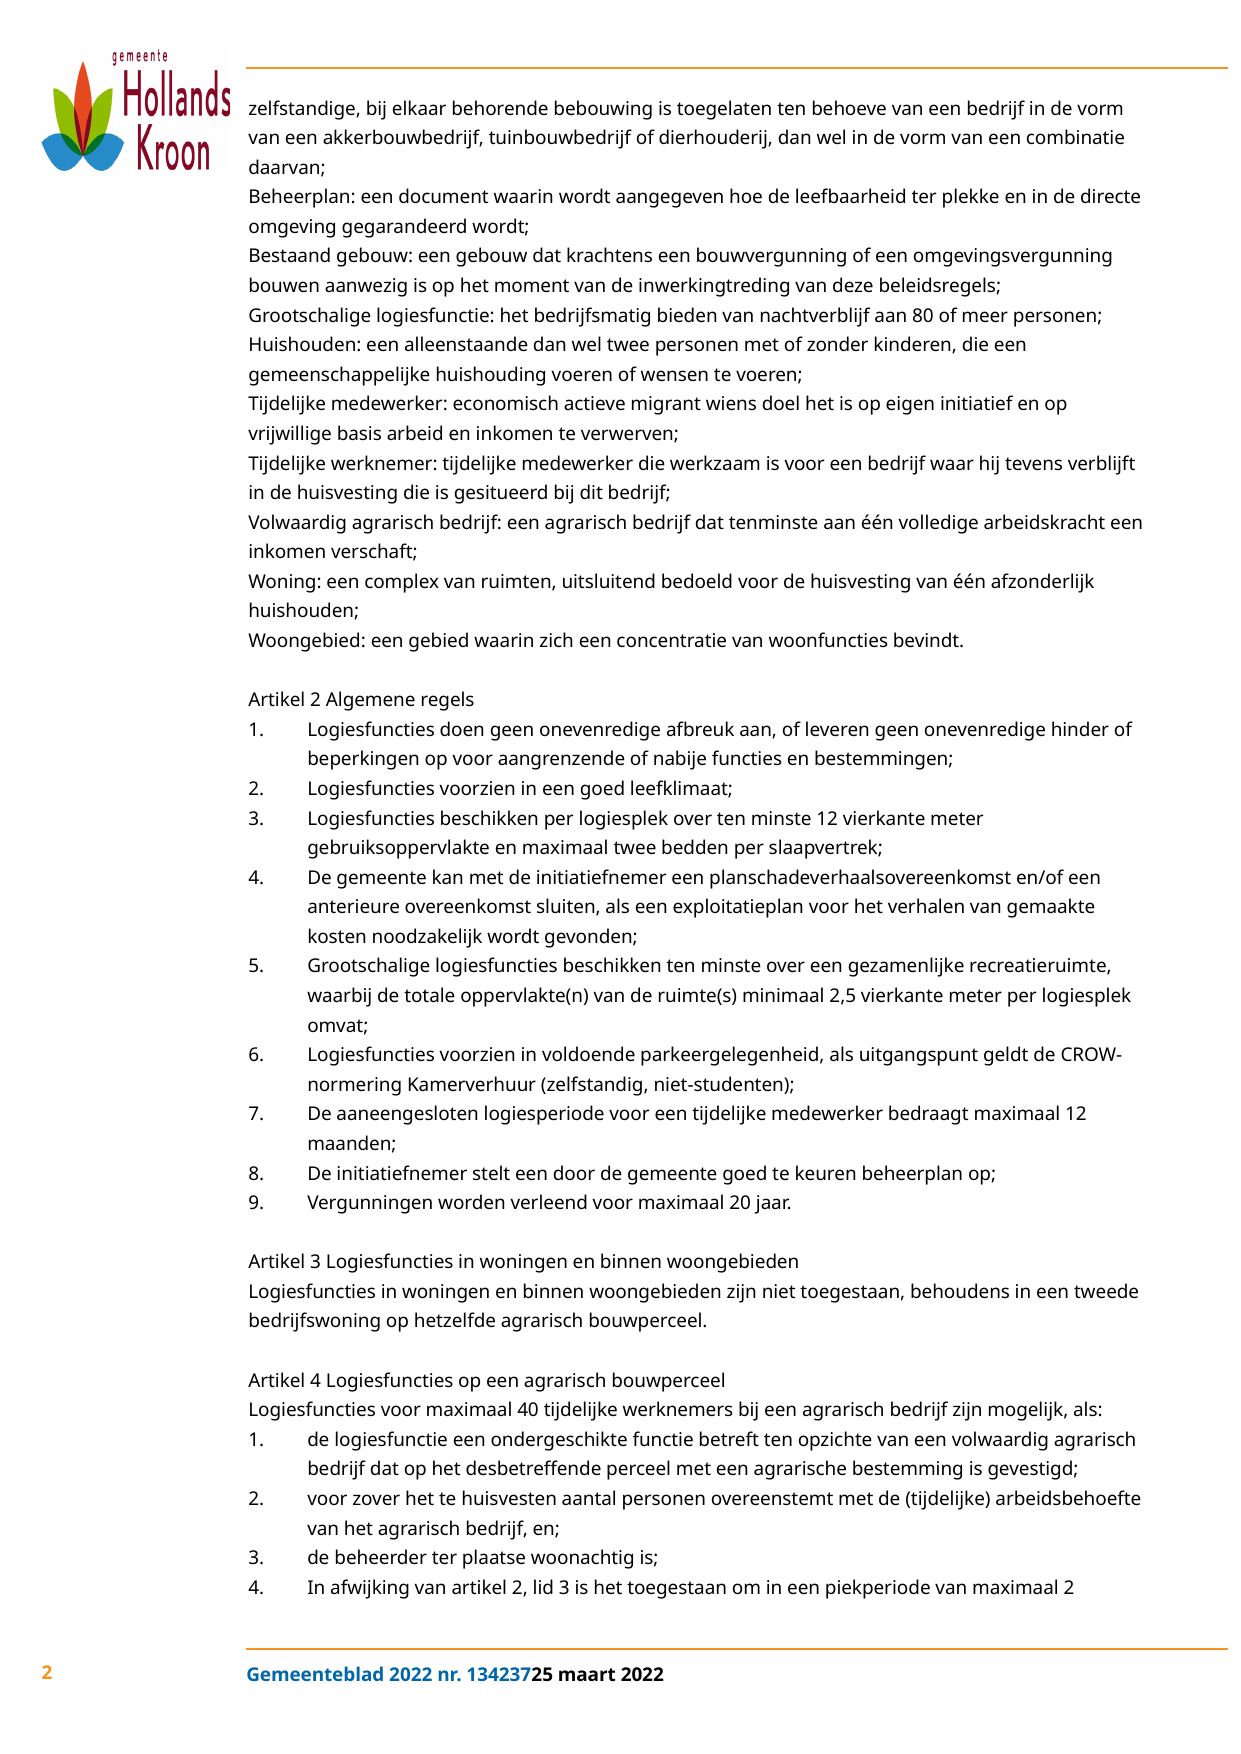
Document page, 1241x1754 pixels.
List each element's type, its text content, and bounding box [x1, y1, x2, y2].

text Volwaardig agrarisch bedrijf: een agrarisch bedrijf dat tenminste aan één volledige arbeidskracht een inkomen verschaft; [248, 509, 1152, 564]
list Logiesfuncties doen geen onevenredige afbreuk aan, of leveren geen onevenredige hinder of beperkingen op voor aangrenzende of nabije functies en bestemmingen; [248, 716, 1152, 771]
text Logiesfuncties in woningen en binnen woongebieden zijn niet toegestaan, behoudens in een tweede bedrijfswoning op hetzelfde agrarisch bouwperceel. [248, 1278, 1152, 1333]
list Logiesfuncties beschikken per logiesplek over ten minste 12 vierkante meter gebruiksoppervlakte en maximaal twee bedden per slaapvertrek; [248, 805, 1152, 860]
text Artikel 4 Logiesfuncties op een agrarisch bouwperceel [248, 1367, 1152, 1393]
list De gemeente kan met de initiatiefnemer een planschadeverhaalsovereenkomst en/of een anterieure overeenkomst sluiten, als een exploitatieplan voor het verhalen van gemaakte kosten noodzakelijk wordt gevonden; [248, 864, 1152, 949]
text Woning: een complex van ruimten, uitsluitend bedoeld voor de huisvesting van één afzonderlijk huishouden; [248, 568, 1152, 623]
list Vergunningen worden verleend voor maximaal 20 jaar. [248, 1189, 1152, 1215]
list Logiesfuncties voorzien in een goed leefklimaat; [248, 775, 1152, 801]
list Grootschalige logiesfuncties beschikken ten minste over een gezamenlijke recreatieruimte, waarbij de totale oppervlakte(n) van de ruimte(s) minimaal 2,5 vierkante meter per logiesplek omvat; [248, 953, 1152, 1038]
picture [41, 47, 231, 172]
text Logiesfuncties voor maximaal 40 tijdelijke werknemers bij een agrarisch bedrijf zijn mogelijk, als: [248, 1396, 1152, 1422]
text Bestaand gebouw: een gebouw dat krachtens een bouwvergunning of een omgevingsvergunning bouwen aanwezig is op het moment van de inwerkingtreding van deze beleidsregels; [248, 243, 1152, 298]
text Beheerplan: een document waarin wordt aangegeven hoe de leefbaarheid ter plekke en in de directe omgeving gegarandeerd wordt; [248, 183, 1152, 239]
list In afwijking van artikel 2, lid 3 is het toegestaan om in een piekperiode van maximaal 2 [248, 1574, 1152, 1600]
list De aaneengesloten logiesperiode voor een tijdelijke medewerker bedraagt maximaal 12 maanden; [248, 1101, 1152, 1156]
list de beheerder ter plaatse woonachtig is; [248, 1544, 1152, 1570]
list de logiesfunctie een ondergeschikte functie betreft ten opzichte van een volwaardig agrarisch bedrijf dat op het desbetreffende perceel met een agrarische bestemming is gevestigd; [248, 1426, 1152, 1481]
list De initiatiefnemer stelt een door de gemeente goed te keuren beheerplan op; [248, 1160, 1152, 1186]
list voor zover het te huisvesten aantal personen overeenstemt met de (tijdelijke) arbeidsbehoefte van het agrarisch bedrijf, en; [248, 1485, 1152, 1541]
text Huishouden: een alleenstaande dan wel twee personen met of zonder kinderen, die een gemeenschappelijke huishouding voeren of wensen te voeren; [248, 331, 1152, 387]
text Grootschalige logiesfunctie: het bedrijfsmatig bieden van nachtverblijf aan 80 of meer personen; [248, 302, 1152, 328]
list Logiesfuncties voorzien in voldoende parkeergelegenheid, als uitgangspunt geldt de CROW-normering Kamerverhuur (zelfstandig, niet-studenten); [248, 1041, 1152, 1097]
text Artikel 2 Algemene regels [248, 686, 1152, 712]
text Tijdelijke medewerker: economisch actieve migrant wiens doel het is op eigen initiatief en op vrijwillige basis arbeid en inkomen te verwerven; [248, 391, 1152, 446]
text Artikel 3 Logiesfuncties in woningen en binnen woongebieden [248, 1248, 1152, 1274]
text Tijdelijke werknemer: tijdelijke medewerker die werkzaam is voor een bedrijf waar hij tevens verblijft in de huisvesting die is gesitueerd bij dit bedrijf; [248, 450, 1152, 505]
text zelfstandige, bij elkaar behorende bebouwing is toegelaten ten behoeve van een bedrijf in de vorm van een akkerbouwbedrijf, tuinbouwbedrijf of dierhouderij, dan wel in de vorm van een combinatie daarvan; [248, 95, 1152, 180]
text Woongebied: een gebied waarin zich een concentratie van woonfuncties bevindt. [248, 627, 1152, 653]
